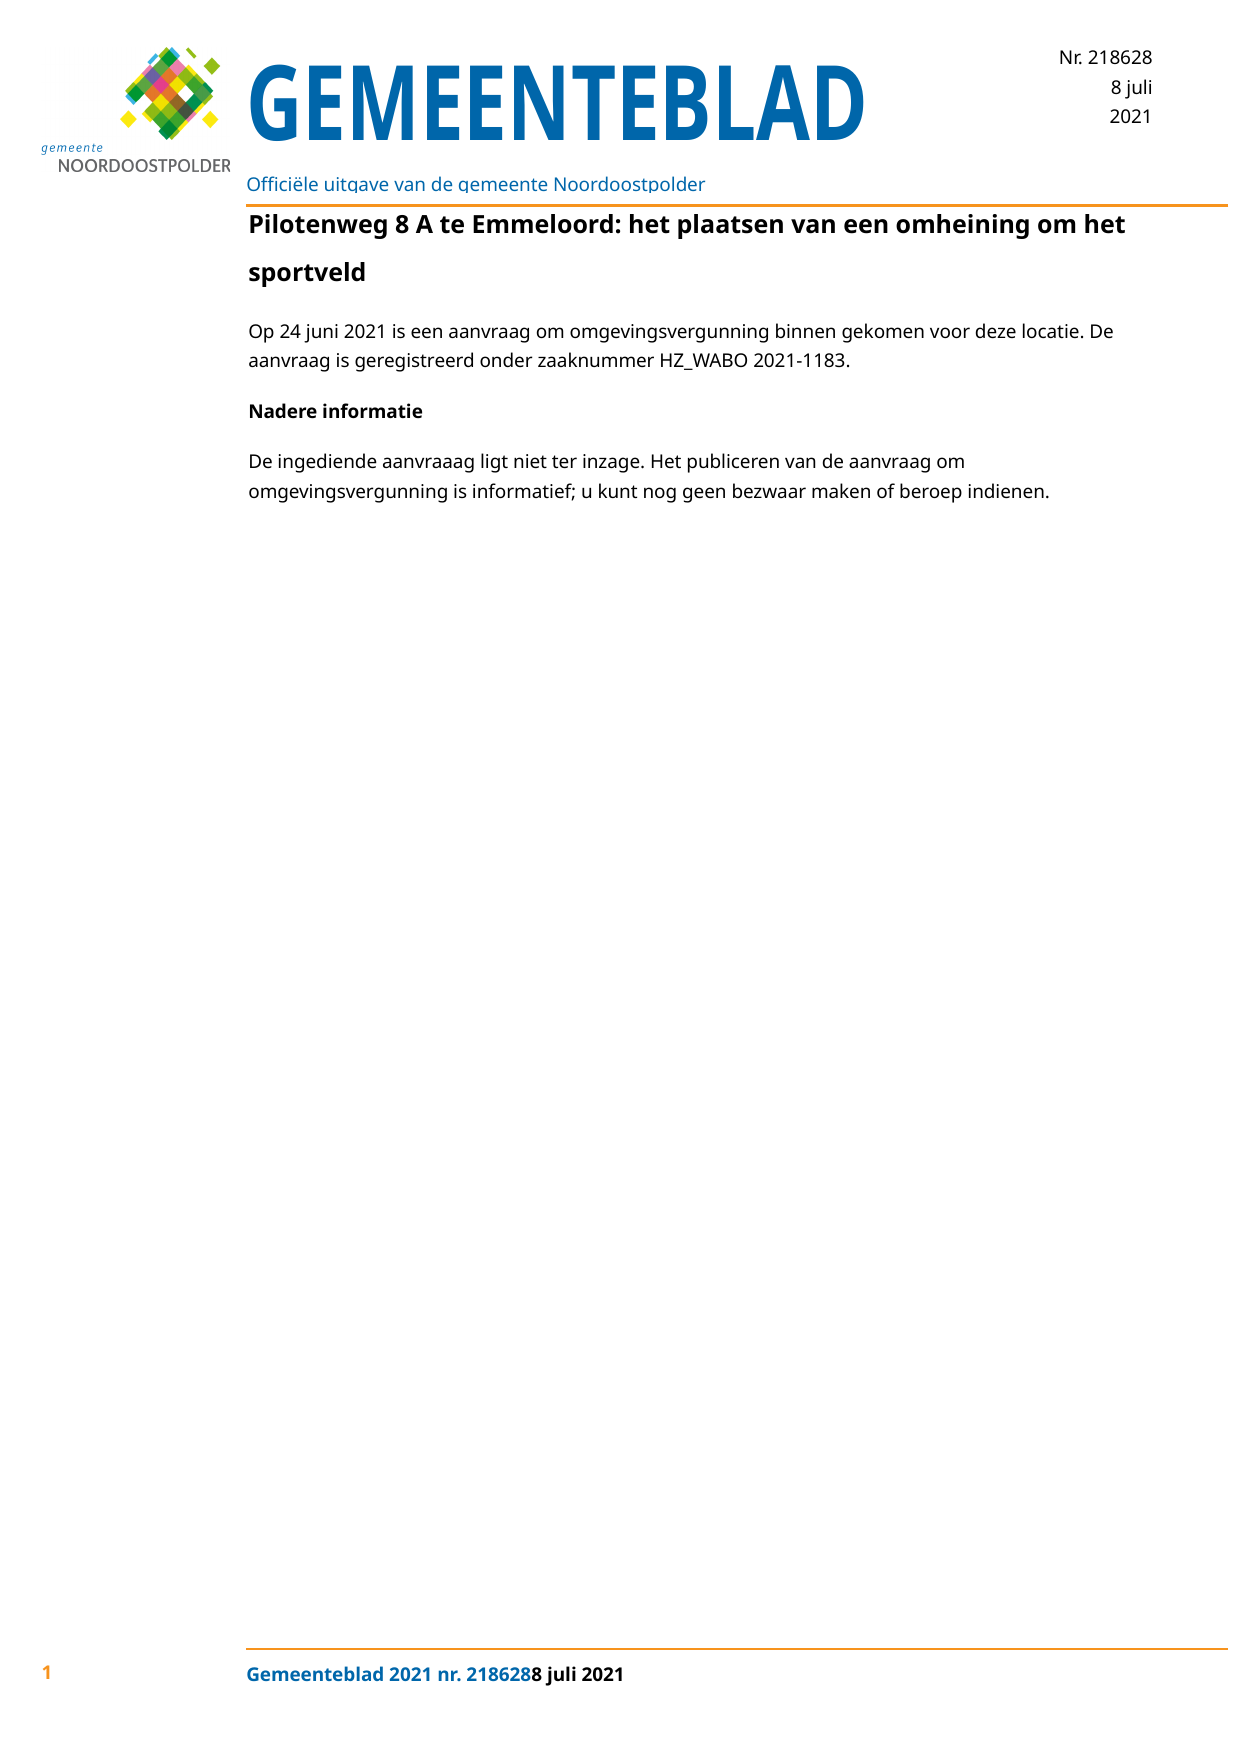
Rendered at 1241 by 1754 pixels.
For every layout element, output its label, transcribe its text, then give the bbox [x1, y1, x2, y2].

text Op 24 juni 2021 is een aanvraag om omgevingsvergunning binnen gekomen voor deze locatie. De aanvraag is geregistreerd onder zaaknummer HZ_WABO 2021-1183. [248, 318, 1152, 373]
text Pilotenweg 8 A te Emmeloord: het plaatsen van een omheining om het sportveld [248, 207, 1152, 288]
text Nadere informatie [248, 398, 1152, 424]
picture [41, 47, 231, 172]
text De ingediende aanvraaag ligt niet ter inzage. Het publiceren van de aanvraag om omgevingsvergunning is informatief; u kunt nog geen bezwaar maken of beroep indienen. [248, 448, 1152, 504]
